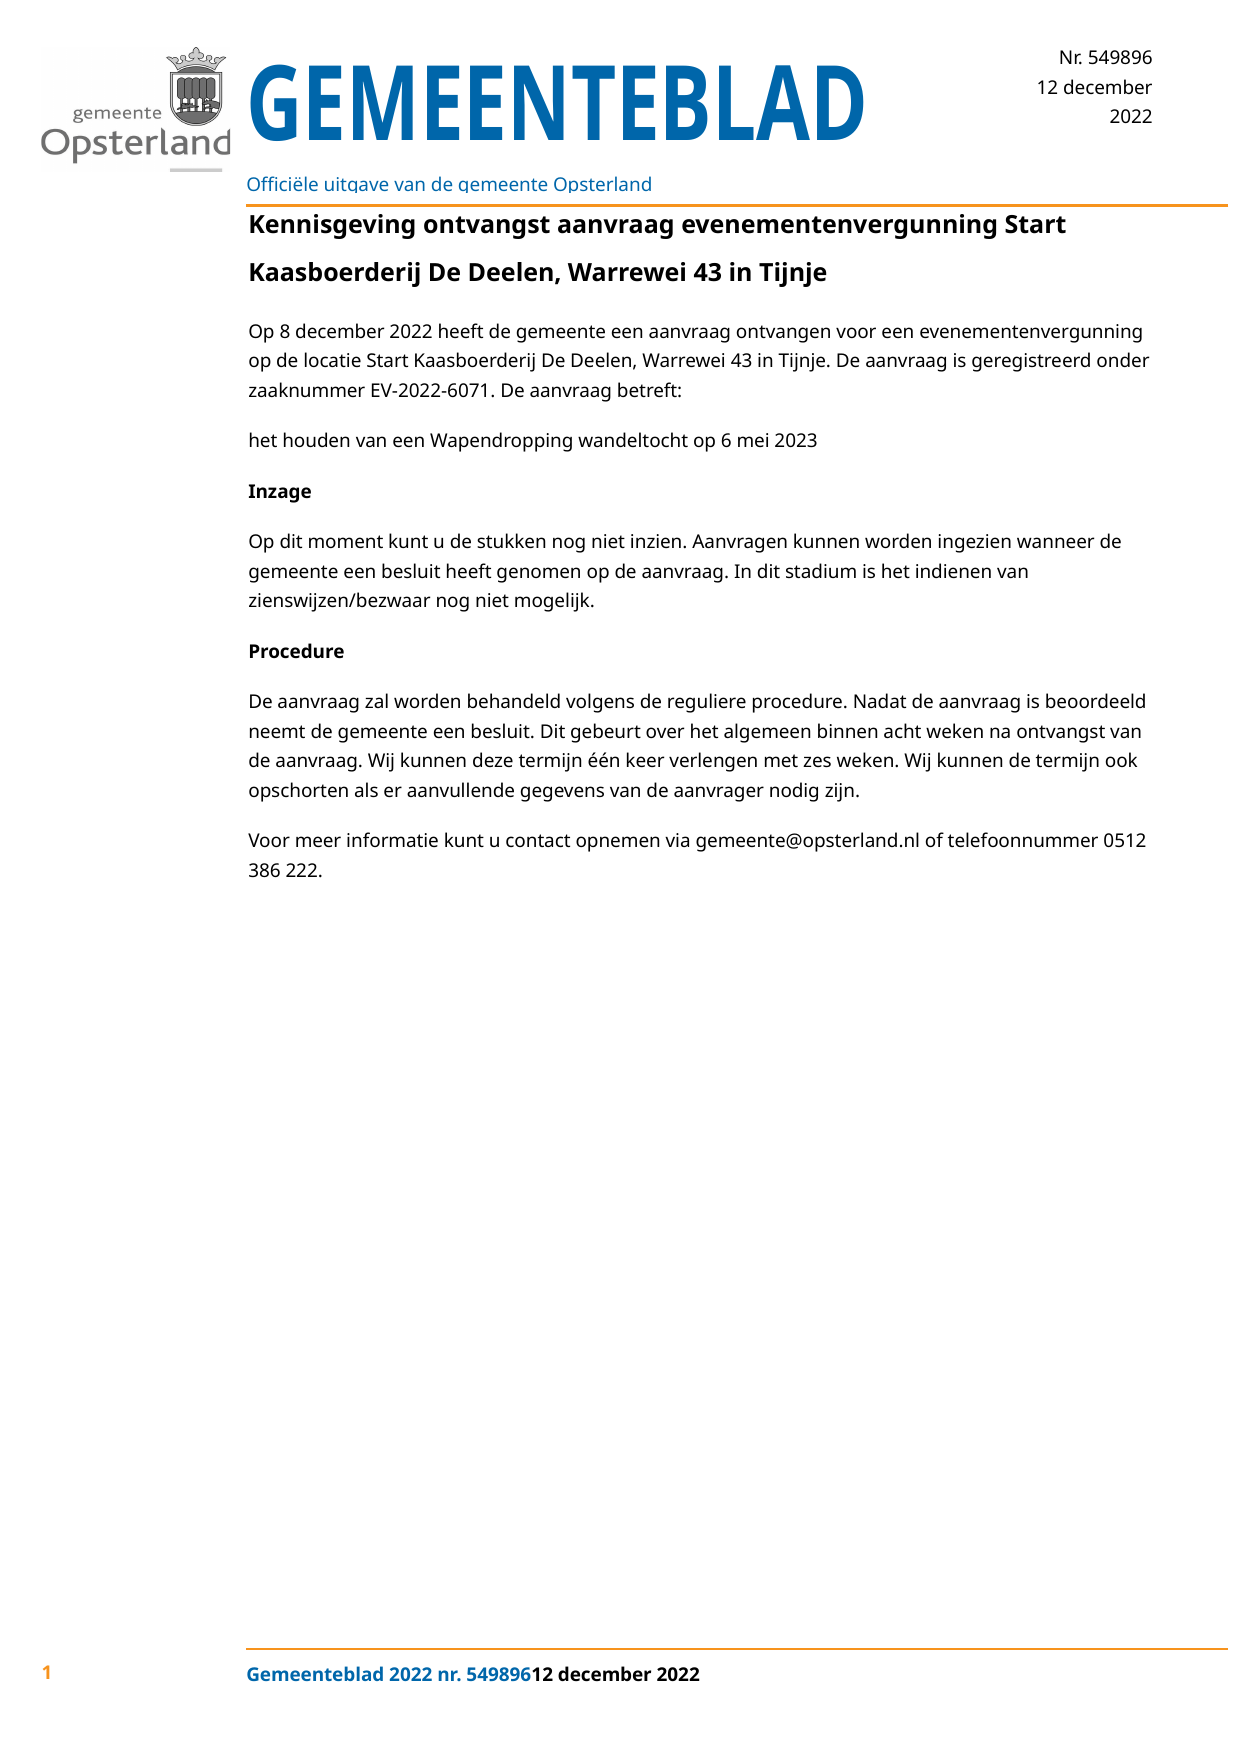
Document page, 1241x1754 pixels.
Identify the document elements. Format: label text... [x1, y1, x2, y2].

text Op 8 december 2022 heeft de gemeente een aanvraag ontvangen voor een evenementenvergunning op de locatie Start Kaasboerderij De Deelen, Warrewei 43 in Tijnje. De aanvraag is geregistreerd onder zaaknummer EV-2022-6071. De aanvraag betreft: [248, 318, 1152, 403]
text Voor meer informatie kunt u contact opnemen via gemeente@opsterland.nl of telefoonnummer 0512 386 222. [248, 827, 1152, 883]
picture [41, 47, 231, 172]
text De aanvraag zal worden behandeld volgens de reguliere procedure. Nadat de aanvraag is beoordeeld neemt de gemeente een besluit. Dit gebeurt over het algemeen binnen acht weken na ontvangst van de aanvraag. Wij kunnen deze termijn één keer verlengen met zes weken. Wij kunnen de termijn ook opschorten als er aanvullende gegevens van de aanvrager nodig zijn. [248, 688, 1152, 803]
text Op dit moment kunt u de stukken nog niet inzien. Aanvragen kunnen worden ingezien wanneer de gemeente een besluit heeft genomen op de aanvraag. In dit stadium is het indienen van zienswijzen/bezwaar nog niet mogelijk. [248, 528, 1152, 613]
text Kennisgeving ontvangst aanvraag evenementenvergunning Start Kaasboerderij De Deelen, Warrewei 43 in Tijnje [248, 207, 1152, 288]
text Procedure [248, 638, 1152, 664]
text het houden van een Wapendropping wandeltocht op 6 mei 2023 [248, 427, 1152, 453]
text Inzage [248, 478, 1152, 504]
